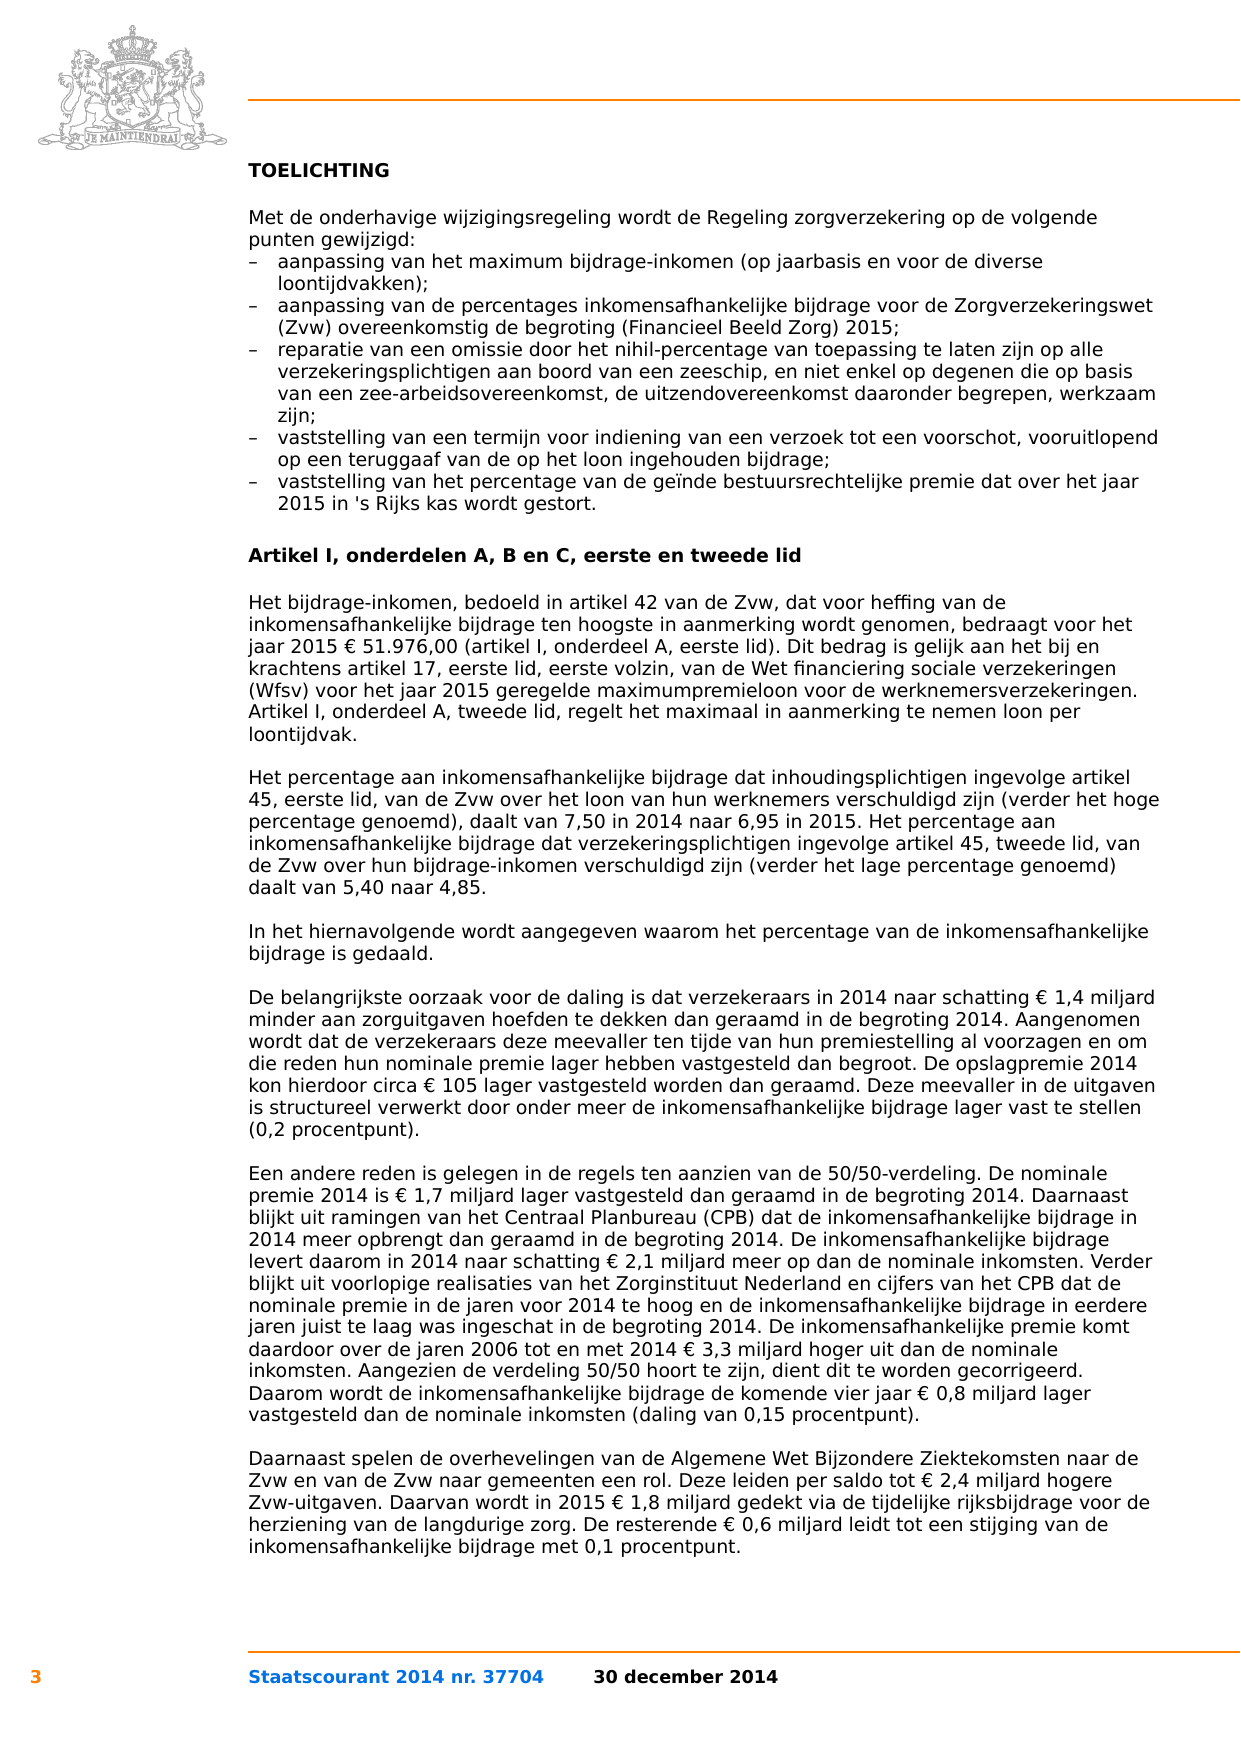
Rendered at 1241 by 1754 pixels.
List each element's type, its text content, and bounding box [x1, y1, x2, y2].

text Met de onderhavige wijzigingsregeling wordt de Regeling zorgverzekering op de volgende punten gewijzigd: [248, 207, 1163, 251]
text Een andere reden is gelegen in de regels ten aanzien van de 50/50-verdeling. De nominale premie 2014 is € 1,7 miljard lager vastgesteld dan geraamd in de begroting 2014. Daarnaast blijkt uit ramingen van het Centraal Planbureau (CPB) dat de inkomensafhankelijke bijdrage in 2014 meer opbrengt dan geraamd in de begroting 2014. De inkomensafhankelijke bijdrage levert daarom in 2014 naar schatting € 2,1 miljard meer op dan de nominale inkomsten. Verder blijkt uit voorlopige realisaties van het Zorginstituut Nederland en cijfers van het CPB dat de nominale premie in de jaren voor 2014 te hoog en de inkomensafhankelijke bijdrage in eerdere jaren juist te laag was ingeschat in de begroting 2014. De inkomensafhankelijke premie komt daardoor over de jaren 2006 tot en met 2014 € 3,3 miljard hoger uit dan de nominale inkomsten. Aangezien de verdeling 50/50 hoort te zijn, dient dit te worden gecorrigeerd. Daarom wordt de inkomensafhankelijke bijdrage de komende vier jaar € 0,8 miljard lager vastgesteld dan de nominale inkomsten (daling van 0,15 procentpunt). [248, 1163, 1163, 1426]
subtitle Artikel I, onderdelen A, B en C, eerste en tweede lid [248, 544, 1163, 567]
text – vaststelling van een termijn voor indiening van een verzoek tot een voorschot, vooruitlopend op een teruggaaf van de op het loon ingehouden bijdrage; [248, 427, 1163, 471]
text Daarnaast spelen de overhevelingen van de Algemene Wet Bijzondere Ziektekomsten naar de Zvw en van de Zvw naar gemeenten een rol. Deze leiden per saldo tot € 2,4 miljard hogere Zvw-uitgaven. Daarvan wordt in 2015 € 1,8 miljard gedekt via de tijdelijke rijksbijdrage voor de herziening van de langdurige zorg. De resterende € 0,6 miljard leidt tot een stijging van de inkomensafhankelijke bijdrage met 0,1 procentpunt. [248, 1448, 1163, 1558]
text Het bijdrage-inkomen, bedoeld in artikel 42 van de Zvw, dat voor heffing van de inkomensafhankelijke bijdrage ten hoogste in aanmerking wordt genomen, bedraagt voor het jaar 2015 € 51.976,00 (artikel I, onderdeel A, eerste lid). Dit bedrag is gelijk aan het bij en krachtens artikel 17, eerste lid, eerste volzin, van de Wet financiering sociale verzekeringen (Wfsv) voor het jaar 2015 geregelde maximumpremieloon voor de werknemersverzekeringen. Artikel I, onderdeel A, tweede lid, regelt het maximaal in aanmerking te nemen loon per loontijdvak. [248, 592, 1163, 745]
text – aanpassing van het maximum bijdrage-inkomen (op jaarbasis en voor de diverse loontijdvakken); [248, 251, 1163, 295]
text Het percentage aan inkomensafhankelijke bijdrage dat inhoudingsplichtigen ingevolge artikel 45, eerste lid, van de Zvw over het loon van hun werknemers verschuldigd zijn (verder het hoge percentage genoemd), daalt van 7,50 in 2014 naar 6,95 in 2015. Het percentage aan inkomensafhankelijke bijdrage dat verzekeringsplichtigen ingevolge artikel 45, tweede lid, van de Zvw over hun bijdrage-inkomen verschuldigd zijn (verder het lage percentage genoemd) daalt van 5,40 naar 4,85. [248, 767, 1163, 899]
text In het hiernavolgende wordt aangegeven waarom het percentage van de inkomensafhankelijke bijdrage is gedaald. [248, 921, 1163, 965]
text De belangrijkste oorzaak voor de daling is dat verzekeraars in 2014 naar schatting € 1,4 miljard minder aan zorguitgaven hoefden te dekken dan geraamd in de begroting 2014. Aangenomen wordt dat de verzekeraars deze meevaller ten tijde van hun premiestelling al voorzagen en om die reden hun nominale premie lager hebben vastgesteld dan begroot. De opslagpremie 2014 kon hierdoor circa € 105 lager vastgesteld worden dan geraamd. Deze meevaller in de uitgaven is structureel verwerkt door onder meer de inkomensafhankelijke bijdrage lager vast te stellen (0,2 procentpunt). [248, 987, 1163, 1141]
subtitle TOELICHTING [248, 160, 1163, 182]
text – vaststelling van het percentage van de geïnde bestuursrechtelijke premie dat over het jaar 2015 in 's Rijks kas wordt gestort. [248, 471, 1163, 514]
text – aanpassing van de percentages inkomensafhankelijke bijdrage voor de Zorgverzekeringswet (Zvw) overeenkomstig de begroting (Financieel Beeld Zorg) 2015; [248, 295, 1163, 339]
picture [38, 25, 227, 150]
text – reparatie van een omissie door het nihil-percentage van toepassing te laten zijn op alle verzekeringsplichtigen aan boord van een zeeschip, en niet enkel op degenen die op basis van een zee-arbeidsovereenkomst, de uitzendovereenkomst daaronder begrepen, werkzaam zijn; [248, 339, 1163, 427]
